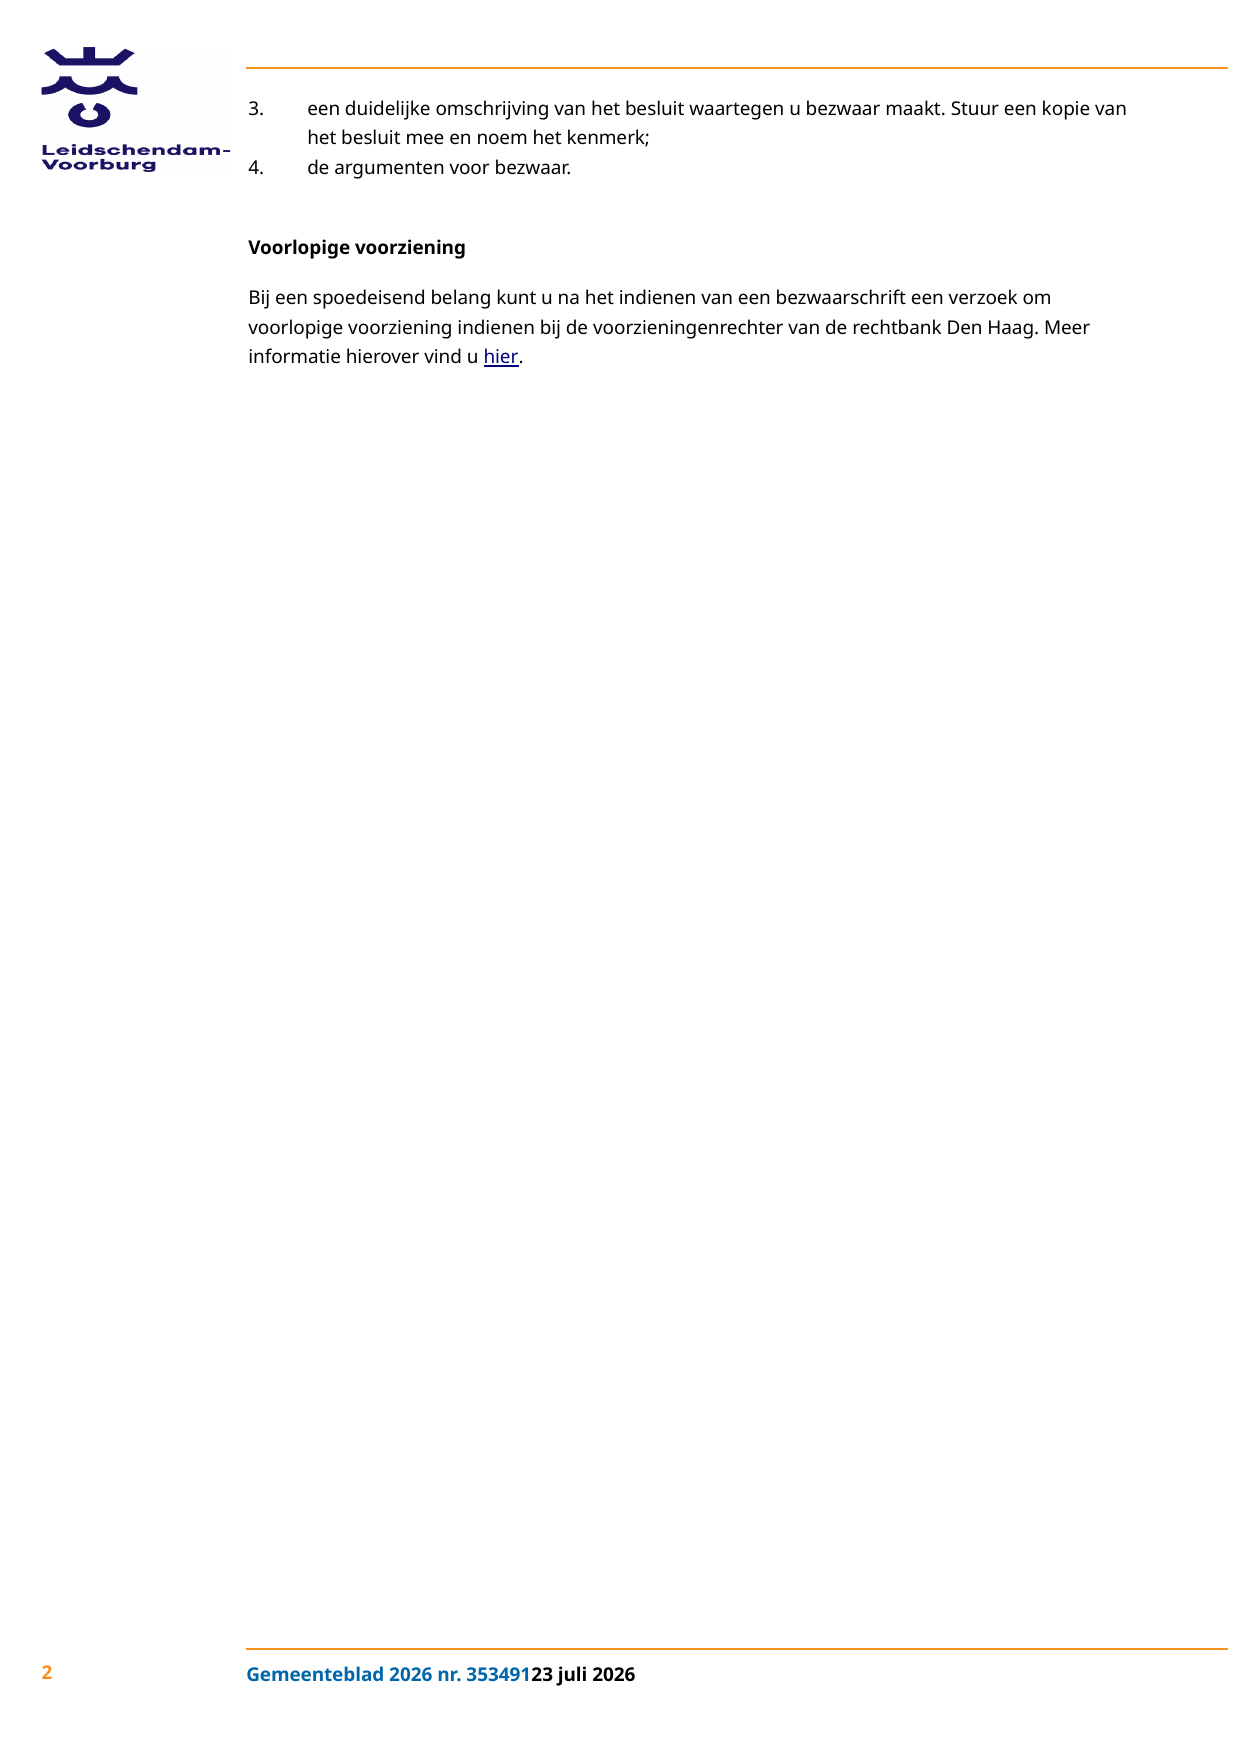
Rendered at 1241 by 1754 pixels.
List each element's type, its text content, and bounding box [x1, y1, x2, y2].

picture [41, 47, 231, 172]
list een duidelijke omschrijving van het besluit waartegen u bezwaar maakt. Stuur een kopie van het besluit mee en noem het kenmerk; [248, 95, 1152, 150]
text Voorlopige voorziening [248, 234, 1152, 260]
list de argumenten voor bezwaar. [248, 154, 1152, 180]
text Bij een spoedeisend belang kunt u na het indienen van een bezwaarschrift een verzoek om voorlopige voorziening indienen bij de voorzieningenrechter van de rechtbank Den Haag. Meer informatie hierover vind u hier. [248, 284, 1152, 369]
